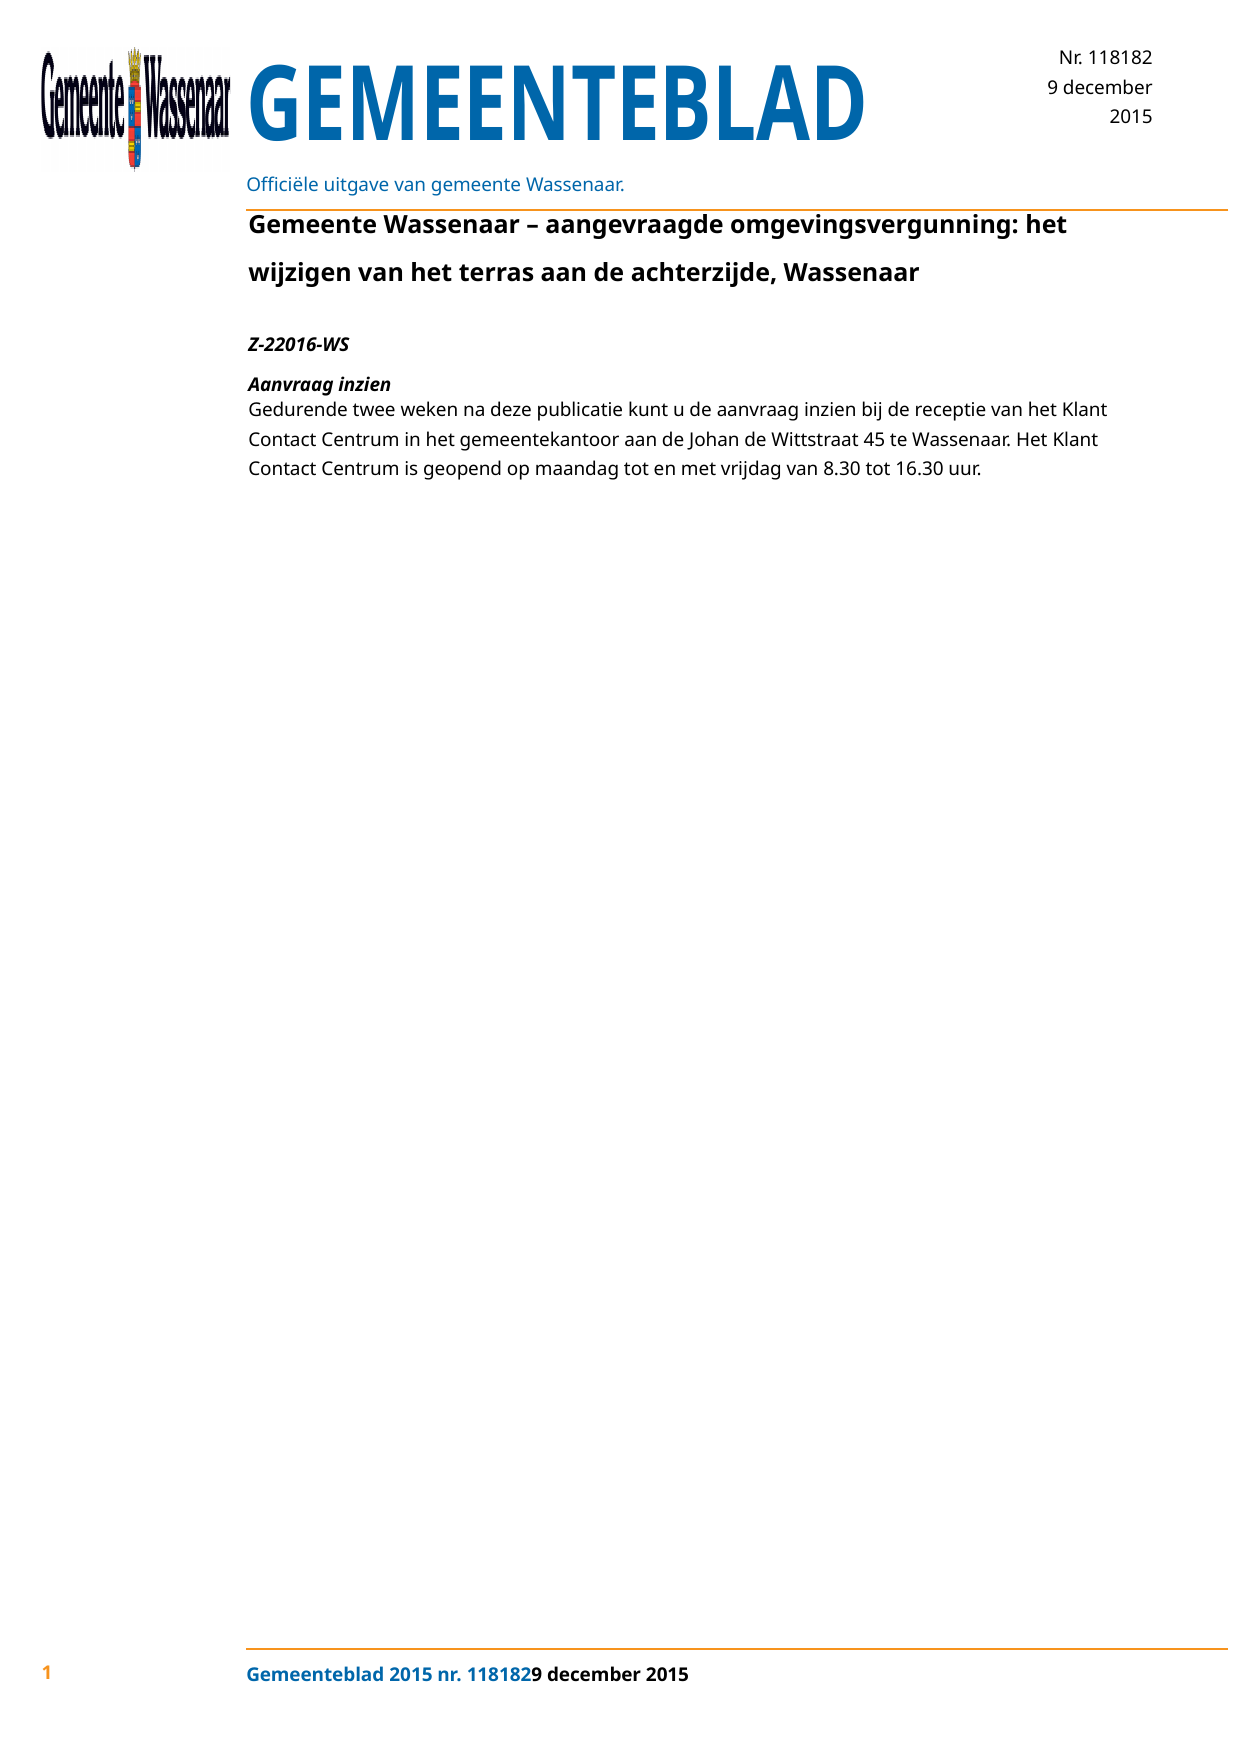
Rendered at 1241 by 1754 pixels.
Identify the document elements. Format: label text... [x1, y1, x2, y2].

text Aanvraag inzien [248, 371, 1152, 396]
text Z-22016-WS [248, 331, 1152, 357]
text Gedurende twee weken na deze publicatie kunt u de aanvraag inzien bij de receptie van het Klant Contact Centrum in het gemeentekantoor aan de Johan de Wittstraat 45 te Wassenaar. Het Klant Contact Centrum is geopend op maandag tot en met vrijdag van 8.30 tot 16.30 uur. [248, 396, 1152, 481]
picture [41, 47, 231, 172]
text Gemeente Wassenaar – aangevraagde omgevingsvergunning: het wijzigen van het terras aan de achterzijde, Wassenaar [248, 211, 1152, 288]
